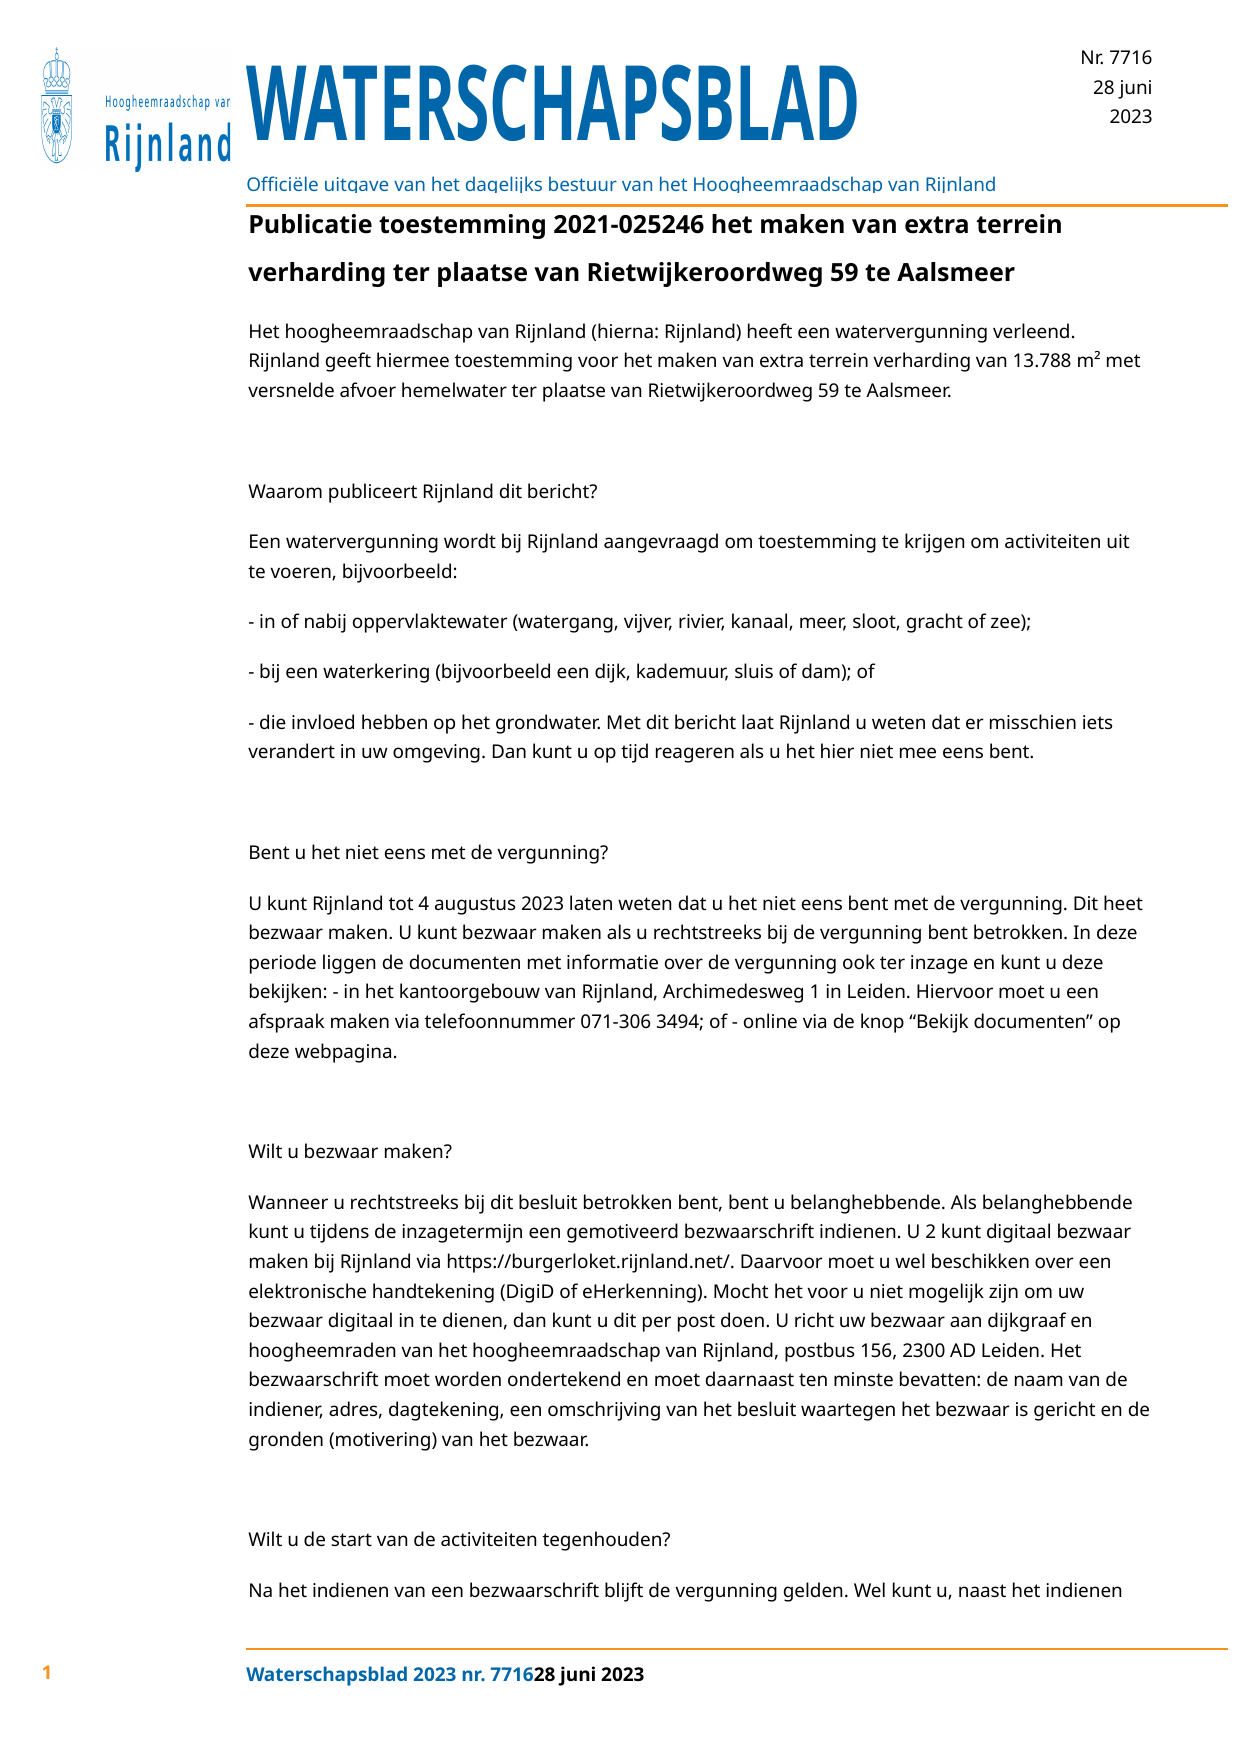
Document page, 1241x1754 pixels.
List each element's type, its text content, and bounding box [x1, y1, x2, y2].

text Waarom publiceert Rijnland dit bericht? [248, 478, 1152, 504]
text Wilt u de start van de activiteiten tegenhouden? [248, 1527, 1152, 1552]
text Na het indienen van een bezwaarschrift blijft de vergunning gelden. Wel kunt u, naast het indienen [248, 1577, 1152, 1603]
text Bent u het niet eens met de vergunning? [248, 839, 1152, 865]
text U kunt Rijnland tot 4 augustus 2023 laten weten dat u het niet eens bent met de vergunning. Dit heet bezwaar maken. U kunt bezwaar maken als u rechtstreeks bij de vergunning bent betrokken. In deze periode liggen de documenten met informatie over de vergunning ook ter inzage en kunt u deze bekijken: - in het kantoorgebouw van Rijnland, Archimedesweg 1 in Leiden. Hiervoor moet u een afspraak maken via telefoonnummer 071-306 3494; of - online via de knop “Bekijk documenten” op deze webpagina. [248, 890, 1152, 1064]
text Wanneer u rechtstreeks bij dit besluit betrokken bent, bent u belanghebbende. Als belanghebbende kunt u tijdens de inzagetermijn een gemotiveerd bezwaarschrift indienen. U 2 kunt digitaal bezwaar maken bij Rijnland via https://burgerloket.rijnland.net/. Daarvoor moet u wel beschikken over een elektronische handtekening (DigiD of eHerkenning). Mocht het voor u niet mogelijk zijn om uw bezwaar digitaal in te dienen, dan kunt u dit per post doen. U richt uw bezwaar aan dijkgraaf en hoogheemraden van het hoogheemraadschap van Rijnland, postbus 156, 2300 AD Leiden. Het bezwaarschrift moet worden ondertekend en moet daarnaast ten minste bevatten: de naam van de indiener, adres, dagtekening, een omschrijving van het besluit waartegen het bezwaar is gericht en de gronden (motivering) van het bezwaar. [248, 1189, 1152, 1452]
text - die invloed hebben op het grondwater. Met dit bericht laat Rijnland u weten dat er misschien iets verandert in uw omgeving. Dan kunt u op tijd reageren als u het hier niet mee eens bent. [248, 709, 1152, 764]
text - bij een waterkering (bijvoorbeeld een dijk, kademuur, sluis of dam); of [248, 659, 1152, 684]
text Een watervergunning wordt bij Rijnland aangevraagd om toestemming te krijgen om activiteiten uit te voeren, bijvoorbeeld: [248, 528, 1152, 584]
text Publicatie toestemming 2021-025246 het maken van extra terrein verharding ter plaatse van Rietwijkeroordweg 59 te Aalsmeer [248, 207, 1152, 288]
text - in of nabij oppervlaktewater (watergang, vijver, rivier, kanaal, meer, sloot, gracht of zee); [248, 608, 1152, 634]
picture [41, 47, 231, 172]
text Wilt u bezwaar maken? [248, 1139, 1152, 1164]
text Het hoogheemraadschap van Rijnland (hierna: Rijnland) heeft een watervergunning verleend. Rijnland geeft hiermee toestemming voor het maken van extra terrein verharding van 13.788 m² met versnelde afvoer hemelwater ter plaatse van Rietwijkeroordweg 59 te Aalsmeer. [248, 318, 1152, 403]
